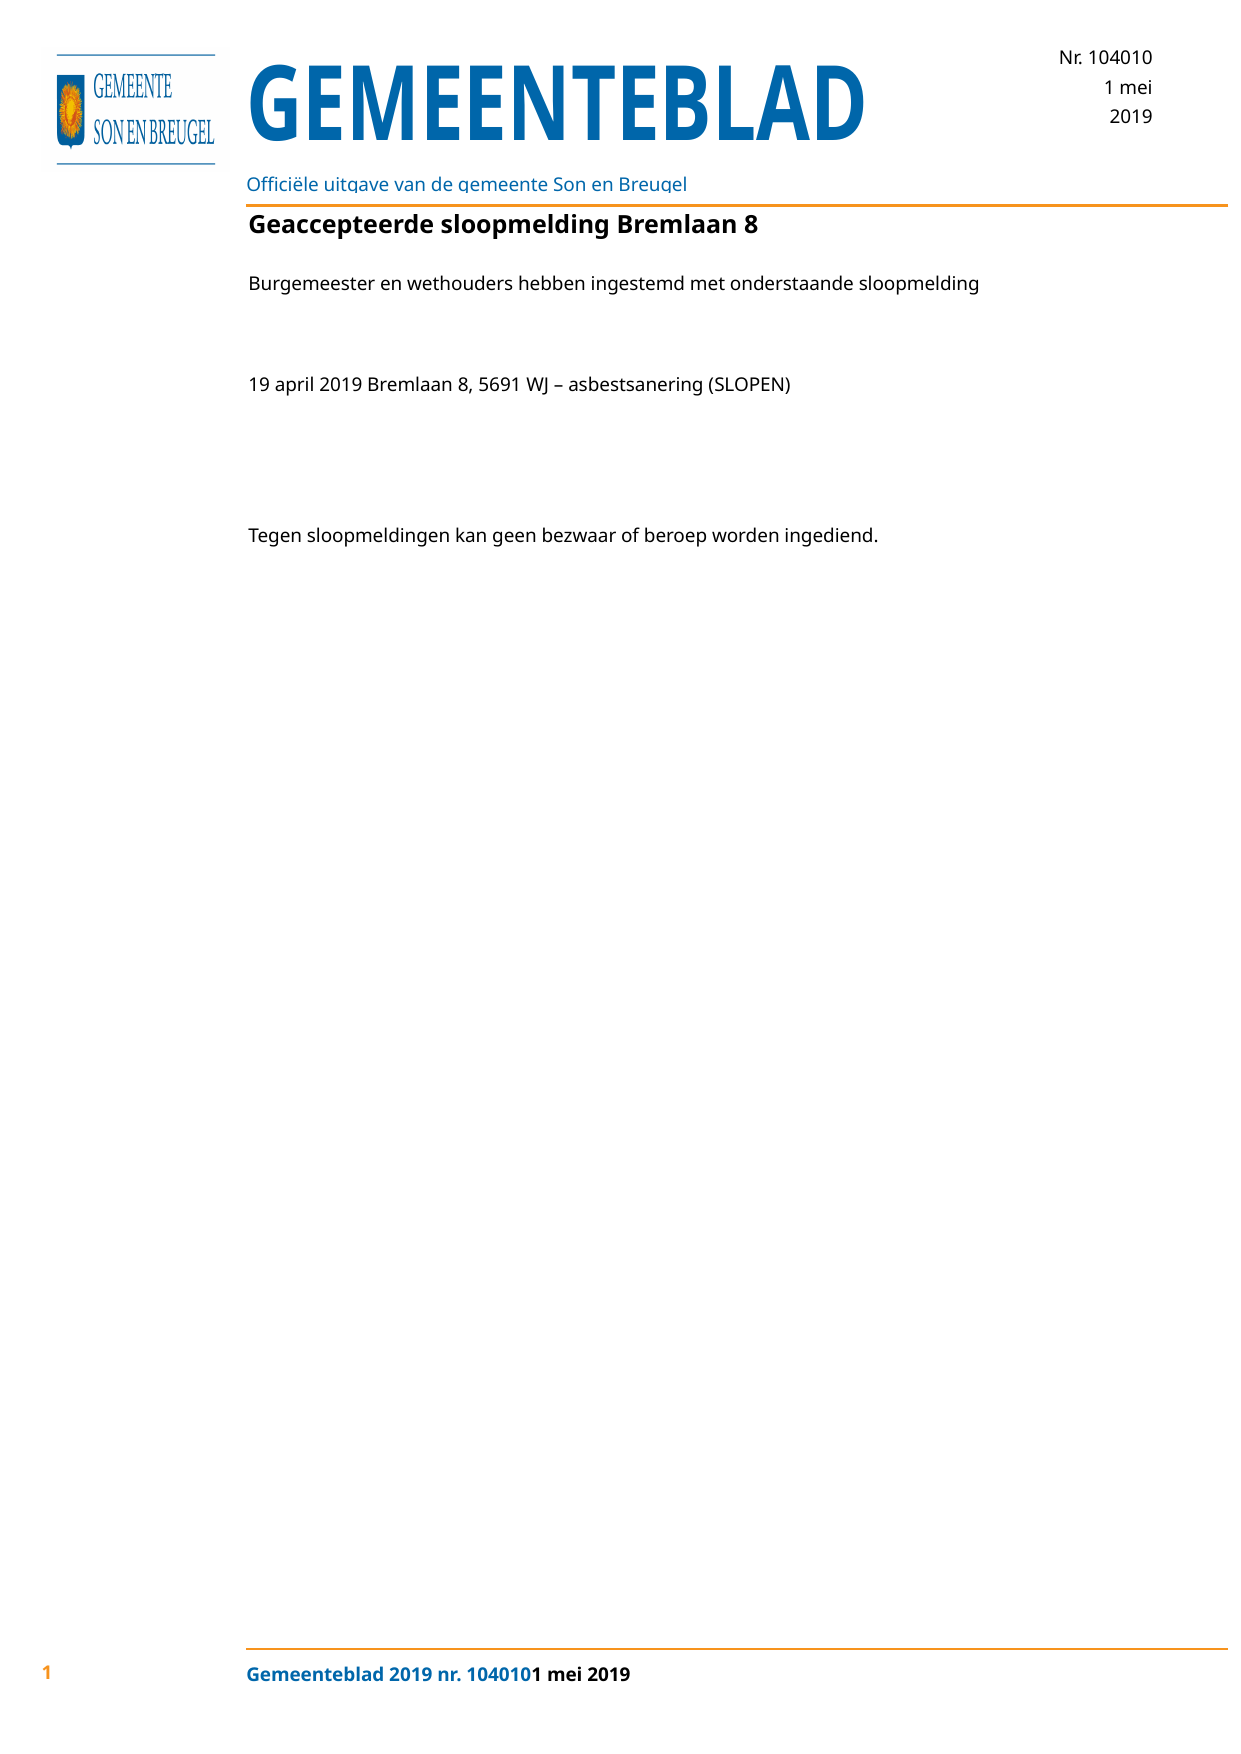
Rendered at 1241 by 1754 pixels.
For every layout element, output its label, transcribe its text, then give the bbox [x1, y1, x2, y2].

text Tegen sloopmeldingen kan geen bezwaar of beroep worden ingediend. [248, 522, 1152, 548]
picture [41, 47, 231, 172]
text Burgemeester en wethouders hebben ingestemd met onderstaande sloopmelding [248, 270, 1152, 296]
text Geaccepteerde sloopmelding Bremlaan 8 [248, 207, 1152, 241]
text 19 april 2019 Bremlaan 8, 5691 WJ – asbestsanering (SLOPEN) [248, 371, 1152, 397]
